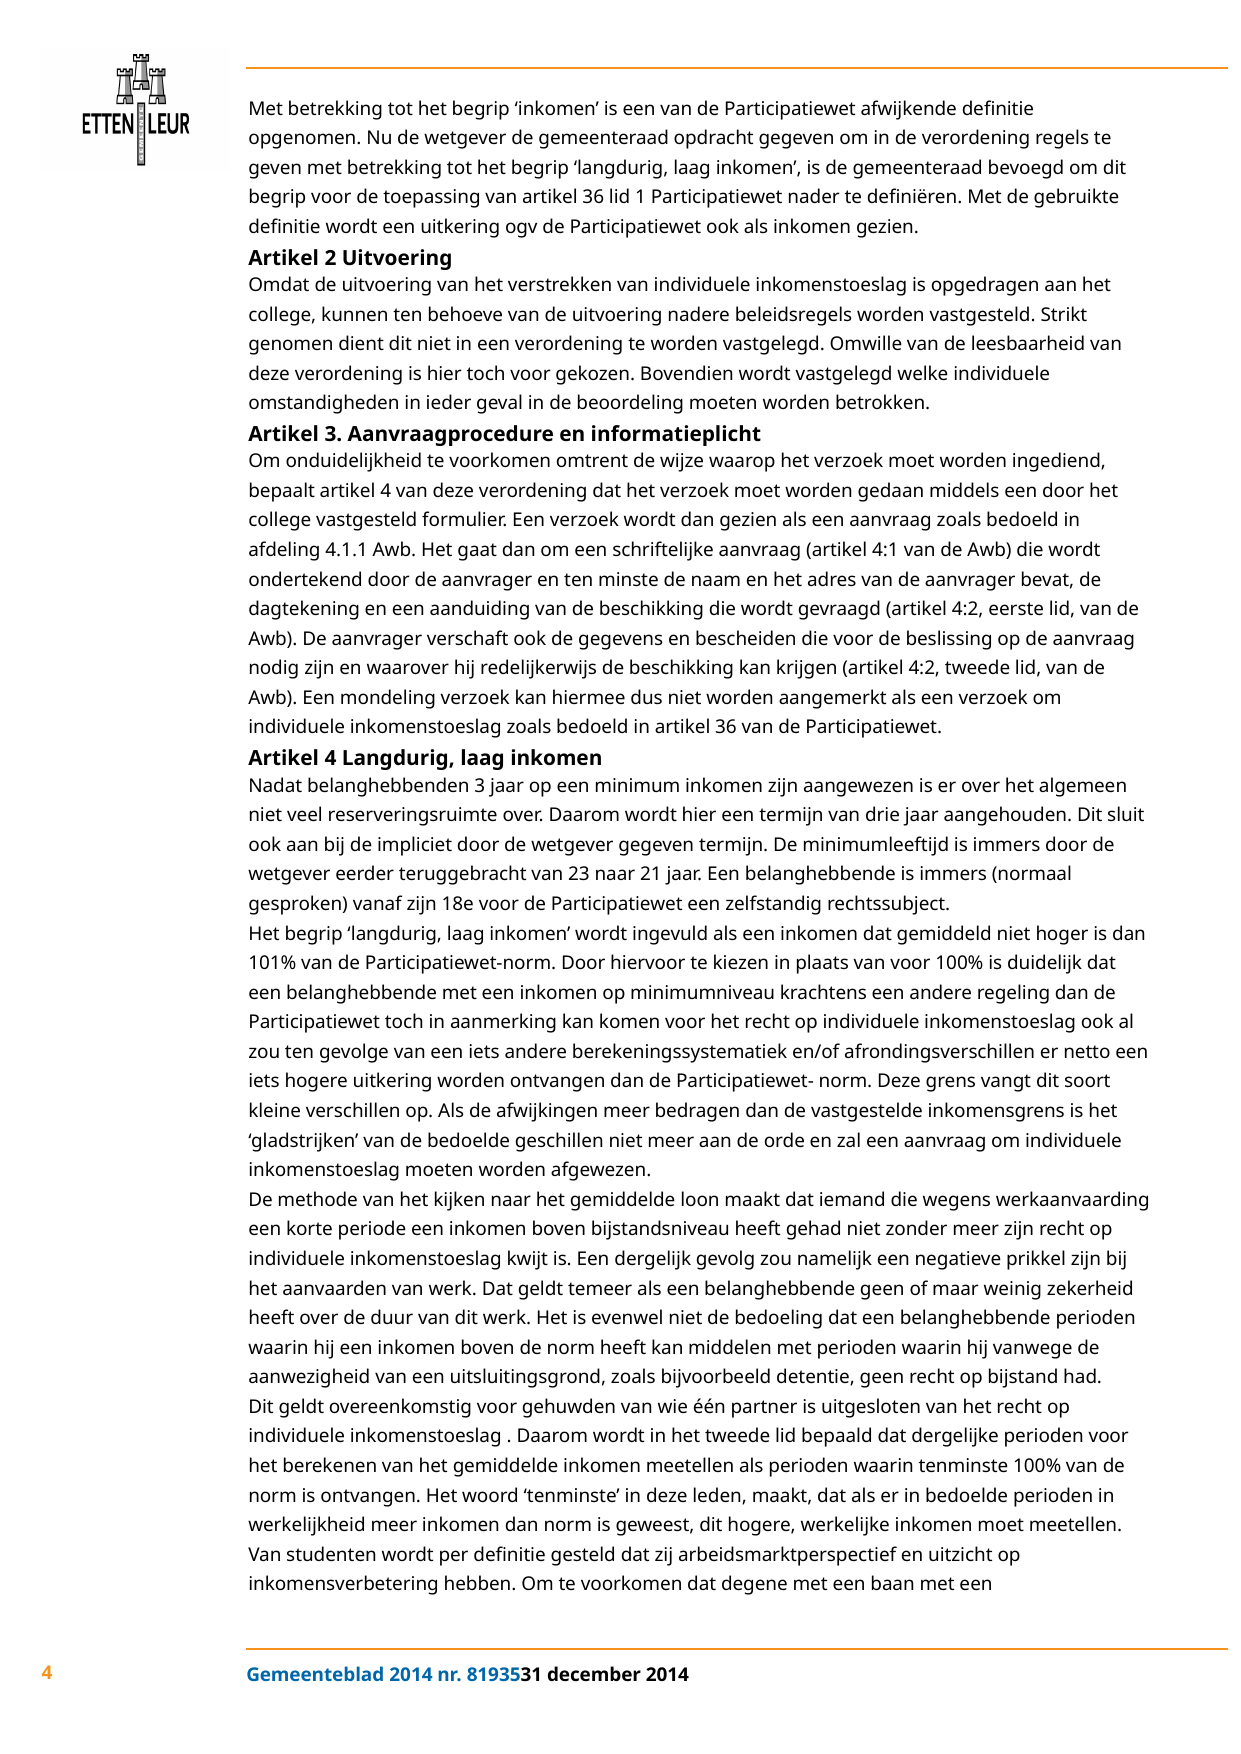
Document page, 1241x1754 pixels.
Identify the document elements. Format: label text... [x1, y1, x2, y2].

text Met betrekking tot het begrip ‘inkomen’ is een van de Participatiewet afwijkende definitie opgenomen. Nu de wetgever de gemeenteraad opdracht gegeven om in de verordening regels te geven met betrekking tot het begrip ‘langdurig, laag inkomen’, is de gemeenteraad bevoegd om dit begrip voor de toepassing van artikel 36 lid 1 Participatiewet nader te definiëren. Met de gebruikte definitie wordt een uitkering ogv de Participatiewet ook als inkomen gezien. [248, 95, 1152, 239]
text Omdat de uitvoering van het verstrekken van individuele inkomenstoeslag is opgedragen aan het college, kunnen ten behoeve van de uitvoering nadere beleidsregels worden vastgesteld. Strikt genomen dient dit niet in een verordening te worden vastgelegd. Omwille van de leesbaarheid van deze verordening is hier toch voor gekozen. Bovendien wordt vastgelegd welke individuele omstandigheden in ieder geval in de beoordeling moeten worden betrokken. [248, 271, 1152, 415]
text Nadat belanghebbenden 3 jaar op een minimum inkomen zijn aangewezen is er over het algemeen niet veel reserveringsruimte over. Daarom wordt hier een termijn van drie jaar aangehouden. Dit sluit ook aan bij de impliciet door de wetgever gegeven termijn. De minimumleeftijd is immers door de wetgever eerder teruggebracht van 23 naar 21 jaar. Een belanghebbende is immers (normaal gesproken) vanaf zijn 18e voor de Participatiewet een zelfstandig rechtssubject. [248, 772, 1152, 916]
text Artikel 4 Langdurig, laag inkomen [248, 743, 1152, 772]
text Om onduidelijkheid te voorkomen omtrent de wijze waarop het verzoek moet worden ingediend, bepaalt artikel 4 van deze verordening dat het verzoek moet worden gedaan middels een door het college vastgesteld formulier. Een verzoek wordt dan gezien als een aanvraag zoals bedoeld in afdeling 4.1.1 Awb. Het gaat dan om een schriftelijke aanvraag (artikel 4:1 van de Awb) die wordt ondertekend door de aanvrager en ten minste de naam en het adres van de aanvrager bevat, de dagtekening en een aanduiding van de beschikking die wordt gevraagd (artikel 4:2, eerste lid, van de Awb). De aanvrager verschaft ook de gegevens en bescheiden die voor de beslissing op de aanvraag nodig zijn en waarover hij redelijkerwijs de beschikking kan krijgen (artikel 4:2, tweede lid, van de Awb). Een mondeling verzoek kan hiermee dus niet worden aangemerkt als een verzoek om individuele inkomenstoeslag zoals bedoeld in artikel 36 van de Participatiewet. [248, 447, 1152, 739]
text Dit geldt overeenkomstig voor gehuwden van wie één partner is uitgesloten van het recht op individuele inkomenstoeslag . Daarom wordt in het tweede lid bepaald dat dergelijke perioden voor het berekenen van het gemiddelde inkomen meetellen als perioden waarin tenminste 100% van de norm is ontvangen. Het woord ‘tenminste’ in deze leden, maakt, dat als er in bedoelde perioden in werkelijkheid meer inkomen dan norm is geweest, dit hogere, werkelijke inkomen moet meetellen. [248, 1393, 1152, 1537]
picture [41, 47, 231, 172]
text Het begrip ‘langdurig, laag inkomen’ wordt ingevuld als een inkomen dat gemiddeld niet hoger is dan 101% van de Participatiewet-norm. Door hiervoor te kiezen in plaats van voor 100% is duidelijk dat een belanghebbende met een inkomen op minimumniveau krachtens een andere regeling dan de Participatiewet toch in aanmerking kan komen voor het recht op individuele inkomenstoeslag ook al zou ten gevolge van een iets andere berekeningssystematiek en/of afrondingsverschillen er netto een iets hogere uitkering worden ontvangen dan de Participatiewet- norm. Deze grens vangt dit soort kleine verschillen op. Als de afwijkingen meer bedragen dan de vastgestelde inkomensgrens is het ‘gladstrijken’ van de bedoelde geschillen niet meer aan de orde en zal een aanvraag om individuele inkomenstoeslag moeten worden afgewezen. [248, 920, 1152, 1182]
text Artikel 2 Uitvoering [248, 243, 1152, 271]
text De methode van het kijken naar het gemiddelde loon maakt dat iemand die wegens werkaanvaarding een korte periode een inkomen boven bijstandsniveau heeft gehad niet zonder meer zijn recht op individuele inkomenstoeslag kwijt is. Een dergelijk gevolg zou namelijk een negatieve prikkel zijn bij het aanvaarden van werk. Dat geldt temeer als een belanghebbende geen of maar weinig zekerheid heeft over de duur van dit werk. Het is evenwel niet de bedoeling dat een belanghebbende perioden waarin hij een inkomen boven de norm heeft kan middelen met perioden waarin hij vanwege de aanwezigheid van een uitsluitingsgrond, zoals bijvoorbeeld detentie, geen recht op bijstand had. [248, 1186, 1152, 1389]
text Artikel 3. Aanvraagprocedure en informatieplicht [248, 419, 1152, 447]
text Van studenten wordt per definitie gesteld dat zij arbeidsmarktperspectief en uitzicht op inkomensverbetering hebben. Om te voorkomen dat degene met een baan met een [248, 1541, 1152, 1596]
